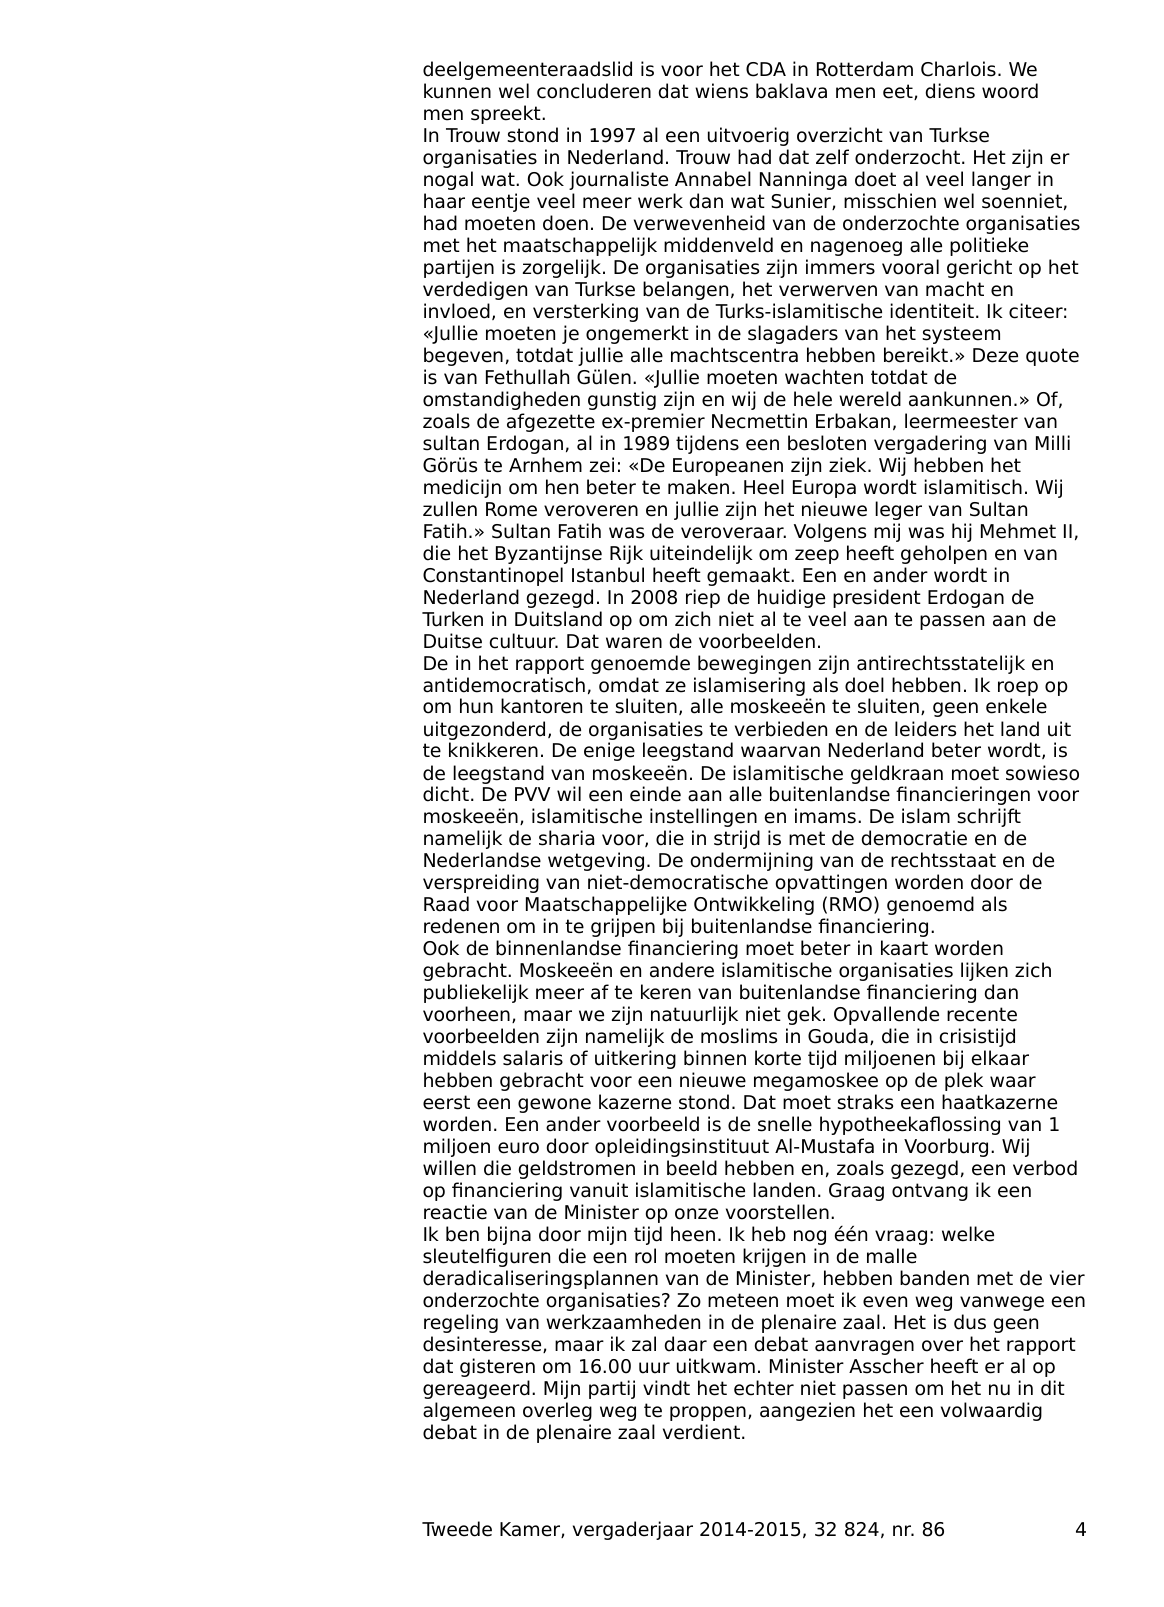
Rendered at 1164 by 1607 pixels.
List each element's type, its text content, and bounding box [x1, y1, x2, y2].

text Ik ben bijna door mijn tijd heen. Ik heb nog één vraag: welke sleutelfiguren die een rol moeten krijgen in de malle deradicaliseringsplannen van de Minister, hebben banden met de vier onderzochte organisaties? Zo meteen moet ik even weg vanwege een regeling van werkzaamheden in de plenaire zaal. Het is dus geen desinteresse, maar ik zal daar een debat aanvragen over het rapport dat gisteren om 16.00 uur uitkwam. Minister Asscher heeft er al op gereageerd. Mijn partij vindt het echter niet passen om het nu in dit algemeen overleg weg te proppen, aangezien het een volwaardig debat in de plenaire zaal verdient. [422, 1224, 1087, 1444]
text deelgemeenteraadslid is voor het CDA in Rotterdam Charlois. We kunnen wel concluderen dat wiens baklava men eet, diens woord men spreekt. [422, 59, 1087, 125]
text In Trouw stond in 1997 al een uitvoerig overzicht van Turkse organisaties in Nederland. Trouw had dat zelf onderzocht. Het zijn er nogal wat. Ook journaliste Annabel Nanninga doet al veel langer in haar eentje veel meer werk dan wat Sunier, misschien wel soenniet, had moeten doen. De verwevenheid van de onderzochte organisaties met het maatschappelijk middenveld en nagenoeg alle politieke partijen is zorgelijk. De organisaties zijn immers vooral gericht op het verdedigen van Turkse belangen, het verwerven van macht en invloed, en versterking van de Turks-islamitische identiteit. Ik citeer: «Jullie moeten je ongemerkt in de slagaders van het systeem begeven, totdat jullie alle machtscentra hebben bereikt.» Deze quote is van Fethullah Gülen. «Jullie moeten wachten totdat de omstandigheden gunstig zijn en wij de hele wereld aankunnen.» Of, zoals de afgezette ex-premier Necmettin Erbakan, leermeester van sultan Erdogan, al in 1989 tijdens een besloten vergadering van Milli Görüs te Arnhem zei: «De Europeanen zijn ziek. Wij hebben het medicijn om hen beter te maken. Heel Europa wordt islamitisch. Wij zullen Rome veroveren en jullie zijn het nieuwe leger van Sultan Fatih.» Sultan Fatih was de veroveraar. Volgens mij was hij Mehmet II, die het Byzantijnse Rijk uiteindelijk om zeep heeft geholpen en van Constantinopel Istanbul heeft gemaakt. Een en ander wordt in Nederland gezegd. In 2008 riep de huidige president Erdogan de Turken in Duitsland op om zich niet al te veel aan te passen aan de Duitse cultuur. Dat waren de voorbeelden. [422, 125, 1087, 652]
text De in het rapport genoemde bewegingen zijn antirechtsstatelijk en antidemocratisch, omdat ze islamisering als doel hebben. Ik roep op om hun kantoren te sluiten, alle moskeeën te sluiten, geen enkele uitgezonderd, de organisaties te verbieden en de leiders het land uit te knikkeren. De enige leegstand waarvan Nederland beter wordt, is de leegstand van moskeeën. De islamitische geldkraan moet sowieso dicht. De PVV wil een einde aan alle buitenlandse financieringen voor moskeeën, islamitische instellingen en imams. De islam schrijft namelijk de sharia voor, die in strijd is met de democratie en de Nederlandse wetgeving. De ondermijning van de rechtsstaat en de verspreiding van niet-democratische opvattingen worden door de Raad voor Maatschappelijke Ontwikkeling (RMO) genoemd als redenen om in te grijpen bij buitenlandse financiering. [422, 652, 1087, 938]
text Ook de binnenlandse financiering moet beter in kaart worden gebracht. Moskeeën en andere islamitische organisaties lijken zich publiekelijk meer af te keren van buitenlandse financiering dan voorheen, maar we zijn natuurlijk niet gek. Opvallende recente voorbeelden zijn namelijk de moslims in Gouda, die in crisistijd middels salaris of uitkering binnen korte tijd miljoenen bij elkaar hebben gebracht voor een nieuwe megamoskee op de plek waar eerst een gewone kazerne stond. Dat moet straks een haatkazerne worden. Een ander voorbeeld is de snelle hypotheekaflossing van 1 miljoen euro door opleidingsinstituut Al-Mustafa in Voorburg. Wij willen die geldstromen in beeld hebben en, zoals gezegd, een verbod op financiering vanuit islamitische landen. Graag ontvang ik een reactie van de Minister op onze voorstellen. [422, 938, 1087, 1224]
